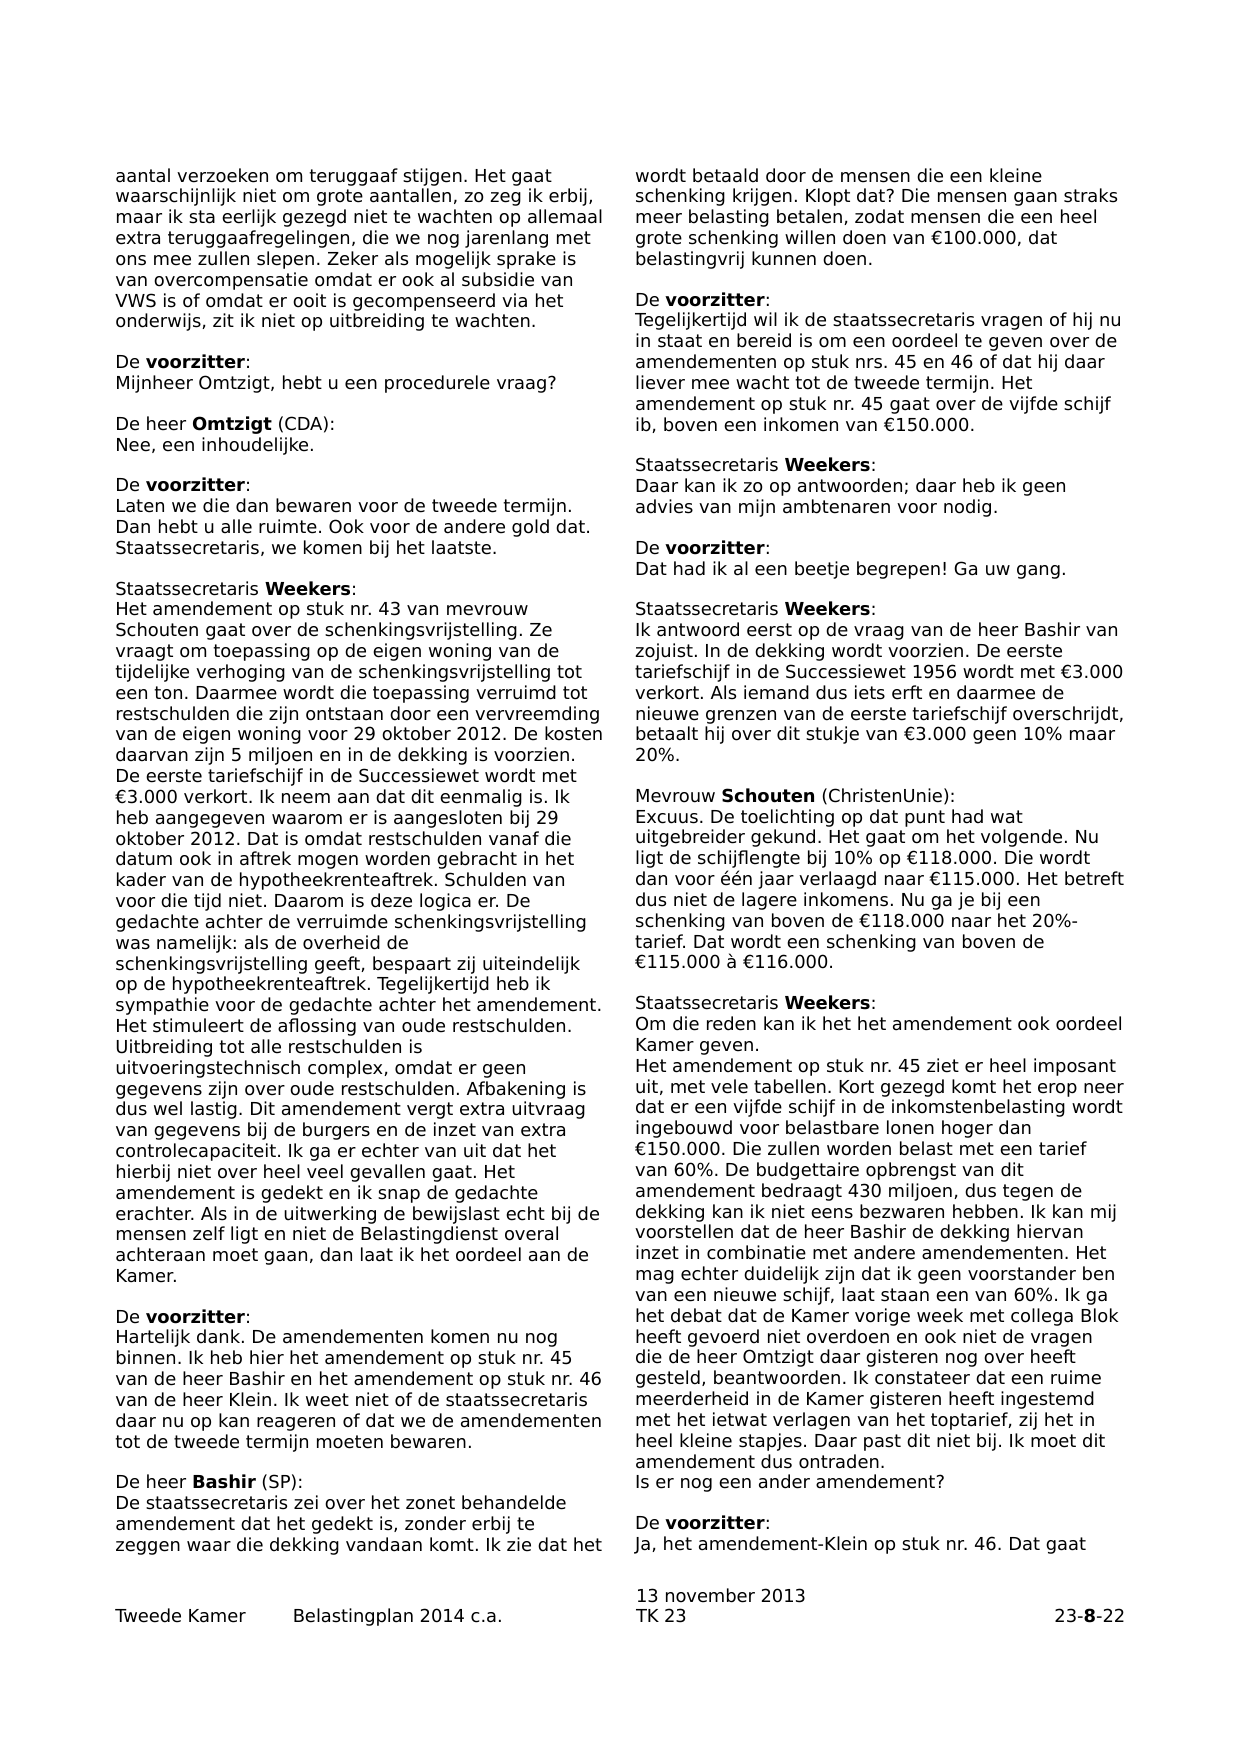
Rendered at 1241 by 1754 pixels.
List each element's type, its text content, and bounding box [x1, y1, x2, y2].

text wordt betaald door de mensen die een kleine schenking krijgen. Klopt dat? Die mensen gaan straks meer belasting betalen, zodat mensen die een heel grote schenking willen doen van €100.000, dat belastingvrij kunnen doen. [635, 165, 1125, 269]
text Hartelijk dank. De amendementen komen nu nog binnen. Ik heb hier het amendement op stuk nr. 45 van de heer Bashir en het amendement op stuk nr. 46 van de heer Klein. Ik weet niet of de staatssecretaris daar nu op kan reageren of dat we de amendementen tot de tweede termijn moeten bewaren. [115, 1327, 605, 1452]
text De voorzitter: [635, 538, 1125, 558]
text Staatssecretaris Weekers: [635, 993, 1125, 1014]
text aantal verzoeken om teruggaaf stijgen. Het gaat waarschijnlijk niet om grote aantallen, zo zeg ik erbij, maar ik sta eerlijk gezegd niet te wachten op allemaal extra teruggaafregelingen, die we nog jarenlang met ons mee zullen slepen. Zeker als mogelijk sprake is van overcompensatie omdat er ook al subsidie van VWS is of omdat er ooit is gecompenseerd via het onderwijs, zit ik niet op uitbreiding te wachten. [115, 165, 605, 332]
text Nee, een inhoudelijke. [115, 434, 605, 455]
text De voorzitter: [635, 289, 1125, 310]
text Om die reden kan ik het het amendement ook oordeel Kamer geven. [635, 1014, 1125, 1056]
text Tegelijkertijd wil ik de staatssecretaris vragen of hij nu in staat en bereid is om een oordeel te geven over de amendementen op stuk nrs. 45 en 46 of dat hij daar liever mee wacht tot de tweede termijn. Het amendement op stuk nr. 45 gaat over de vijfde schijf ib, boven een inkomen van €150.000. [635, 310, 1125, 435]
text Laten we die dan bewaren voor de tweede termijn. Dan hebt u alle ruimte. Ook voor de andere gold dat. [115, 496, 605, 537]
text Staatssecretaris Weekers: [635, 455, 1125, 476]
text Is er nog een ander amendement? [635, 1472, 1125, 1493]
text De voorzitter: [115, 475, 605, 496]
text Staatssecretaris Weekers: [115, 578, 605, 599]
text Daar kan ik zo op antwoorden; daar heb ik geen advies van mijn ambtenaren voor nodig. [635, 476, 1125, 518]
text Het amendement op stuk nr. 45 ziet er heel imposant uit, met vele tabellen. Kort gezegd komt het erop neer dat er een vijfde schijf in de inkomstenbelasting wordt ingebouwd voor belastbare lonen hoger dan €150.000. Die zullen worden belast met een tarief van 60%. De budgettaire opbrengst van dit amendement bedraagt 430 miljoen, dus tegen de dekking kan ik niet eens bezwaren hebben. Ik kan mij voorstellen dat de heer Bashir de dekking hiervan inzet in combinatie met andere amendementen. Het mag echter duidelijk zijn dat ik geen voorstander ben van een nieuwe schijf, laat staan een van 60%. Ik ga het debat dat de Kamer vorige week met collega Blok heeft gevoerd niet overdoen en ook niet de vragen die de heer Omtzigt daar gisteren nog over heeft gesteld, beantwoorden. Ik constateer dat een ruime meerderheid in de Kamer gisteren heeft ingestemd met het ietwat verlagen van het toptarief, zij het in heel kleine stapjes. Daar past dit niet bij. Ik moet dit amendement dus ontraden. [635, 1056, 1125, 1472]
text Ik antwoord eerst op de vraag van de heer Bashir van zojuist. In de dekking wordt voorzien. De eerste tariefschijf in de Successiewet 1956 wordt met €3.000 verkort. Als iemand dus iets erft en daarmee de nieuwe grenzen van de eerste tariefschijf overschrijdt, betaalt hij over dit stukje van €3.000 geen 10% maar 20%. [635, 620, 1125, 766]
text De voorzitter: [635, 1513, 1125, 1534]
text De voorzitter: [115, 1307, 605, 1327]
text Het amendement op stuk nr. 43 van mevrouw Schouten gaat over de schenkingsvrijstelling. Ze vraagt om toepassing op de eigen woning van de tijdelijke verhoging van de schenkingsvrijstelling tot een ton. Daarmee wordt die toepassing verruimd tot restschulden die zijn ontstaan door een vervreemding van de eigen woning voor 29 oktober 2012. De kosten daarvan zijn 5 miljoen en in de dekking is voorzien. De eerste tariefschijf in de Successiewet wordt met €3.000 verkort. Ik neem aan dat dit eenmalig is. Ik heb aangegeven waarom er is aangesloten bij 29 oktober 2012. Dat is omdat restschulden vanaf die datum ook in aftrek mogen worden gebracht in het kader van de hypotheekrenteaftrek. Schulden van voor die tijd niet. Daarom is deze logica er. De gedachte achter de verruimde schenkingsvrijstelling was namelijk: als de overheid de schenkingsvrijstelling geeft, bespaart zij uiteindelijk op de hypotheekrenteaftrek. Tegelijkertijd heb ik sympathie voor de gedachte achter het amendement. Het stimuleert de aflossing van oude restschulden. Uitbreiding tot alle restschulden is uitvoeringstechnisch complex, omdat er geen gegevens zijn over oude restschulden. Afbakening is dus wel lastig. Dit amendement vergt extra uitvraag van gegevens bij de burgers en de inzet van extra controlecapaciteit. Ik ga er echter van uit dat het hierbij niet over heel veel gevallen gaat. Het amendement is gedekt en ik snap de gedachte erachter. Als in de uitwerking de bewijslast echt bij de mensen zelf ligt en niet de Belastingdienst overal achteraan moet gaan, dan laat ik het oordeel aan de Kamer. [115, 599, 605, 1287]
text De heer Bashir (SP): [115, 1472, 605, 1493]
text Dat had ik al een beetje begrepen! Ga uw gang. [635, 558, 1125, 579]
text Mijnheer Omtzigt, hebt u een procedurele vraag? [115, 373, 605, 393]
text Staatssecretaris, we komen bij het laatste. [115, 537, 605, 558]
text Ja, het amendement-Klein op stuk nr. 46. Dat gaat [635, 1534, 1125, 1554]
text De staatssecretaris zei over het zonet behandelde amendement dat het gedekt is, zonder erbij te zeggen waar die dekking vandaan komt. Ik zie dat het [115, 1493, 605, 1556]
text De voorzitter: [115, 352, 605, 373]
text Staatssecretaris Weekers: [635, 599, 1125, 620]
text De heer Omtzigt (CDA): [115, 413, 605, 434]
text Mevrouw Schouten (ChristenUnie): [635, 786, 1125, 806]
text Excuus. De toelichting op dat punt had wat uitgebreider gekund. Het gaat om het volgende. Nu ligt de schijflengte bij 10% op €118.000. Die wordt dan voor één jaar verlaagd naar €115.000. Het betreft dus niet de lagere inkomens. Nu ga je bij een schenking van boven de €118.000 naar het 20%-tarief. Dat wordt een schenking van boven de €115.000 à €116.000. [635, 806, 1125, 973]
